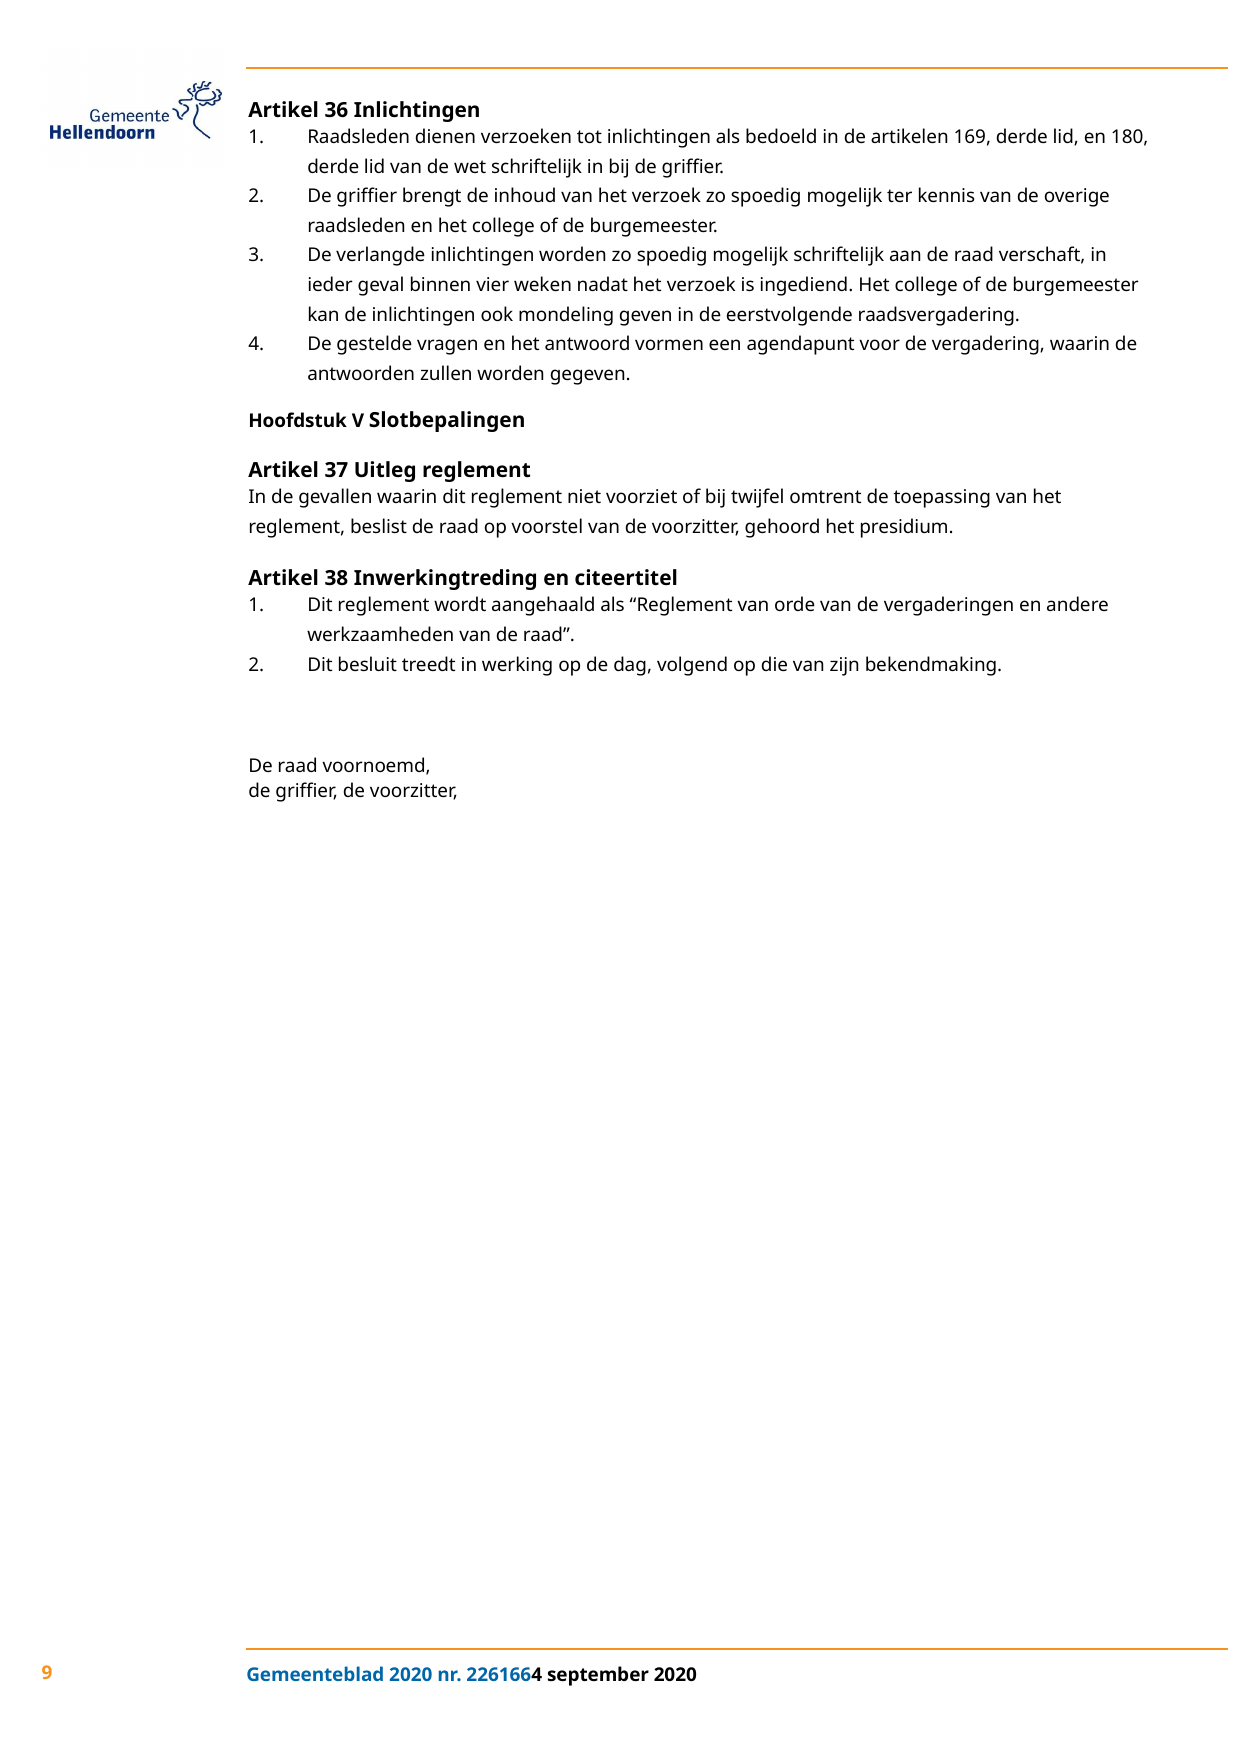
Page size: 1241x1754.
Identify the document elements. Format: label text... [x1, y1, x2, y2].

text de griffier, de voorzitter, [248, 777, 1152, 803]
list Raadsleden dienen verzoeken tot inlichtingen als bedoeld in de artikelen 169, derde lid, en 180, derde lid van de wet schriftelijk in bij de griffier. [248, 123, 1152, 178]
list De griffier brengt de inhoud van het verzoek zo spoedig mogelijk ter kennis van de overige raadsleden en het college of de burgemeester. [248, 182, 1152, 238]
text Artikel 38 Inwerkingtreding en citeertitel [248, 563, 1152, 592]
text Hoofdstuk V Slotbepalingen [248, 406, 1152, 434]
text Artikel 37 Uitleg reglement [248, 455, 1152, 483]
text In de gevallen waarin dit reglement niet voorziet of bij twijfel omtrent de toepassing van het reglement, beslist de raad op voorstel van de voorzitter, gehoord het presidium. [248, 483, 1152, 538]
text De raad voornoemd, [248, 752, 1152, 777]
list De gestelde vragen en het antwoord vormen een agendapunt voor de vergadering, waarin de antwoorden zullen worden gegeven. [248, 330, 1152, 386]
list Dit besluit treedt in werking op de dag, volgend op die van zijn bekendmaking. [248, 651, 1152, 677]
list De verlangde inlichtingen worden zo spoedig mogelijk schriftelijk aan de raad verschaft, in ieder geval binnen vier weken nadat het verzoek is ingediend. Het college of de burgemeester kan de inlichtingen ook mondeling geven in de eerstvolgende raadsvergadering. [248, 242, 1152, 326]
list Dit reglement wordt aangehaald als “Reglement van orde van de vergaderingen en andere werkzaamheden van de raad”. [248, 592, 1152, 647]
picture [41, 47, 231, 172]
text Artikel 36 Inlichtingen [248, 95, 1152, 123]
